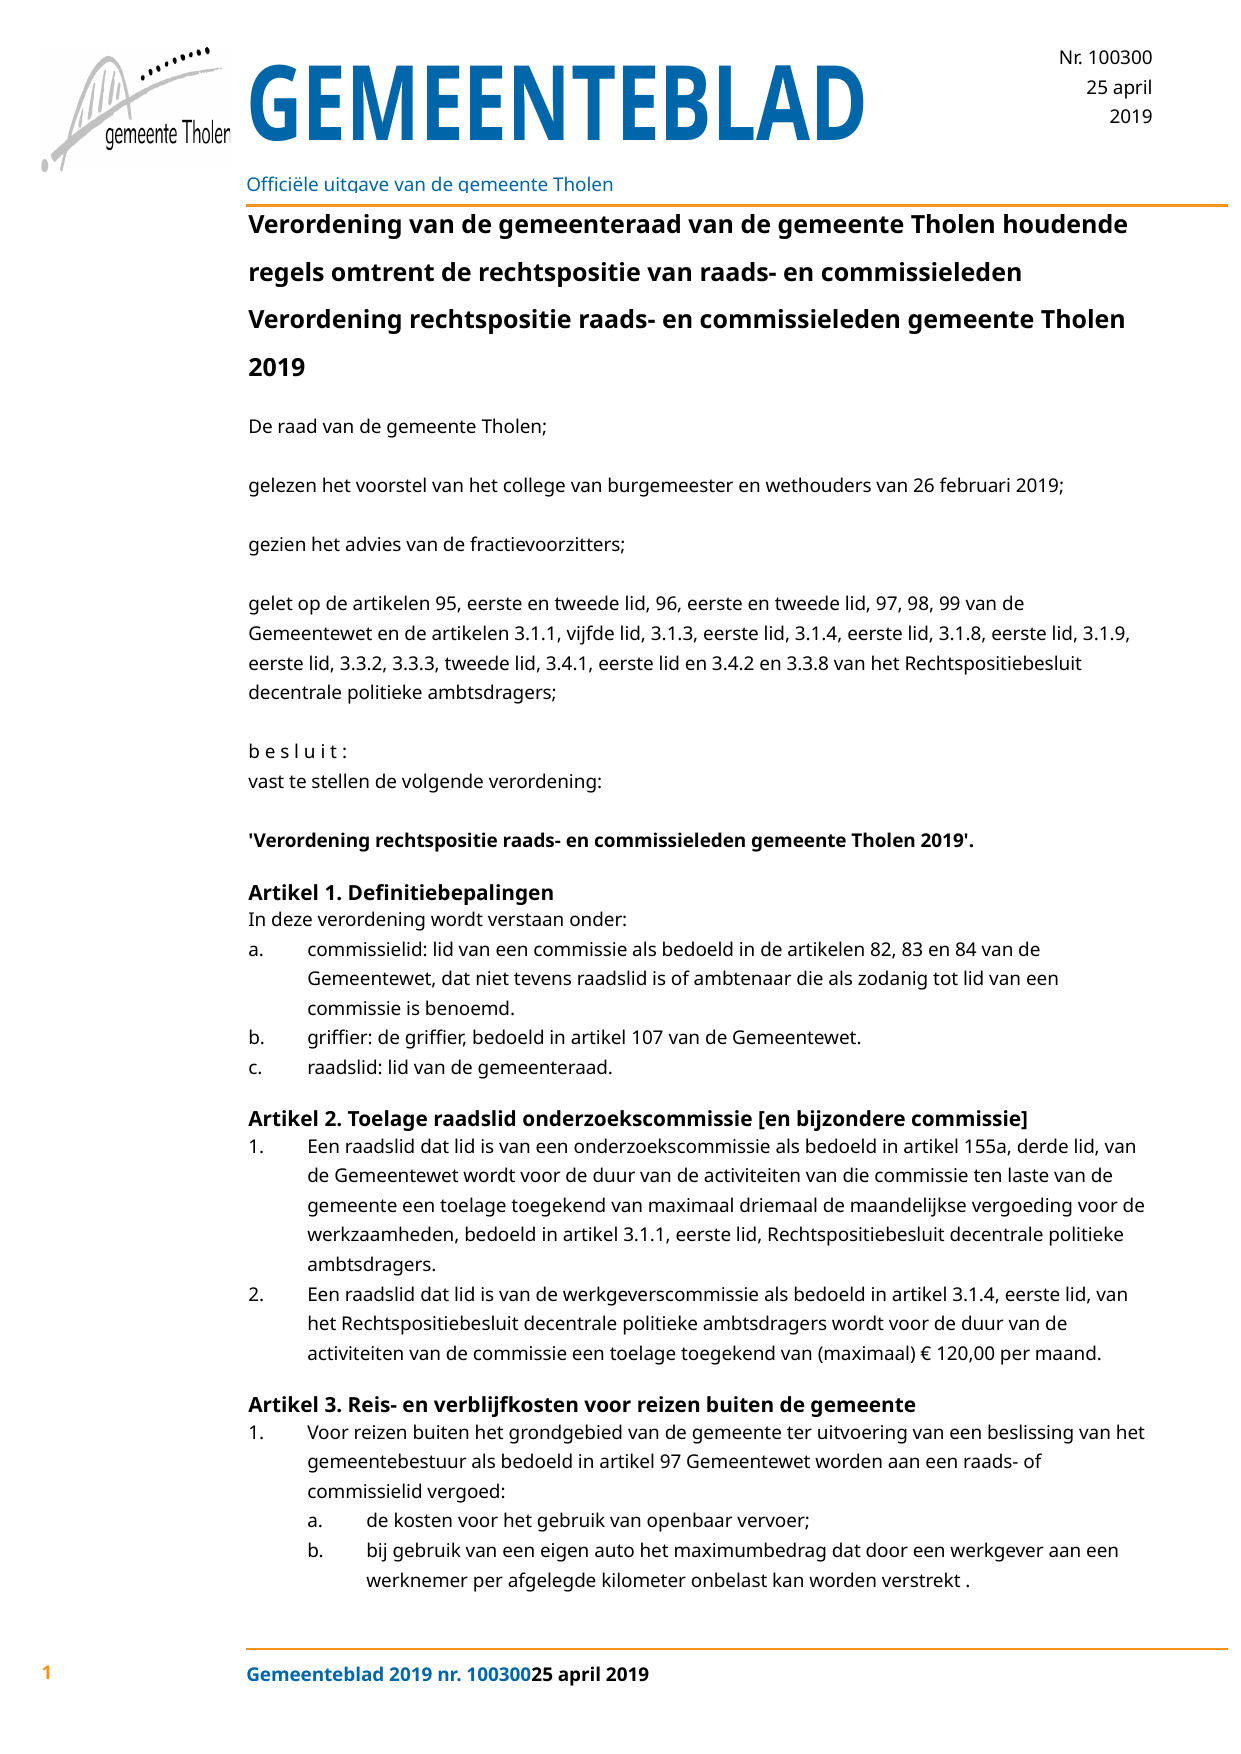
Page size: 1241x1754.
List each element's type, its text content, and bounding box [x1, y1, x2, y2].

text b e s l u i t : [248, 738, 1152, 764]
text gelezen het voorstel van het college van burgemeester en wethouders van 26 februari 2019; [248, 472, 1152, 498]
list de kosten voor het gebruik van openbaar vervoer; [307, 1508, 1152, 1533]
list raadslid: lid van de gemeenteraad. [248, 1054, 1152, 1080]
text Artikel 1. Definitiebepalingen [248, 878, 1152, 906]
text 'Verordening rechtspositie raads- en commissieleden gemeente Tholen 2019'. [248, 827, 1152, 853]
list bij gebruik van een eigen auto het maximumbedrag dat door een werkgever aan een werknemer per afgelegde kilometer onbelast kan worden verstrekt . [307, 1537, 1152, 1592]
list commissielid: lid van een commissie als bedoeld in de artikelen 82, 83 en 84 van de Gemeentewet, dat niet tevens raadslid is of ambtenaar die als zodanig tot lid van een commissie is benoemd. [248, 936, 1152, 1021]
text gelet op de artikelen 95, eerste en tweede lid, 96, eerste en tweede lid, 97, 98, 99 van de Gemeentewet en de artikelen 3.1.1, vijfde lid, 3.1.3, eerste lid, 3.1.4, eerste lid, 3.1.8, eerste lid, 3.1.9, eerste lid, 3.3.2, 3.3.3, tweede lid, 3.4.1, eerste lid en 3.4.2 en 3.3.8 van het Rechtspositiebesluit decentrale politieke ambtsdragers; [248, 591, 1152, 705]
list griffier: de griffier, bedoeld in artikel 107 van de Gemeentewet. [248, 1024, 1152, 1050]
text Artikel 3. Reis- en verblijfkosten voor reizen buiten de gemeente [248, 1390, 1152, 1419]
list Een raadslid dat lid is van een onderzoekscommissie als bedoeld in artikel 155a, derde lid, van de Gemeentewet wordt voor de duur van de activiteiten van die commissie ten laste van de gemeente een toelage toegekend van maximaal driemaal de maandelijkse vergoeding voor de werkzaamheden, bedoeld in artikel 3.1.1, eerste lid, Rechtspositiebesluit decentrale politieke ambtsdragers. [248, 1133, 1152, 1277]
text gezien het advies van de fractievoorzitters; [248, 531, 1152, 557]
list Voor reizen buiten het grondgebied van de gemeente ter uitvoering van een beslissing van het gemeentebestuur als bedoeld in artikel 97 Gemeentewet worden aan een raads- of commissielid vergoed: [248, 1419, 1152, 1504]
text In deze verordening wordt verstaan onder: [248, 906, 1152, 932]
picture [41, 47, 231, 172]
text vast te stellen de volgende verordening: [248, 768, 1152, 794]
list Een raadslid dat lid is van de werkgeverscommissie als bedoeld in artikel 3.1.4, eerste lid, van het Rechtspositiebesluit decentrale politieke ambtsdragers wordt voor de duur van de activiteiten van de commissie een toelage toegekend van (maximaal) € 120,00 per maand. [248, 1281, 1152, 1366]
text Verordening van de gemeenteraad van de gemeente Tholen houdende regels omtrent de rechtspositie van raads- en commissieleden Verordening rechtspositie raads- en commissieleden gemeente Tholen 2019 [248, 207, 1152, 384]
text Artikel 2. Toelage raadslid onderzoekscommissie [en bijzondere commissie] [248, 1104, 1152, 1133]
text De raad van de gemeente Tholen; [248, 413, 1152, 439]
